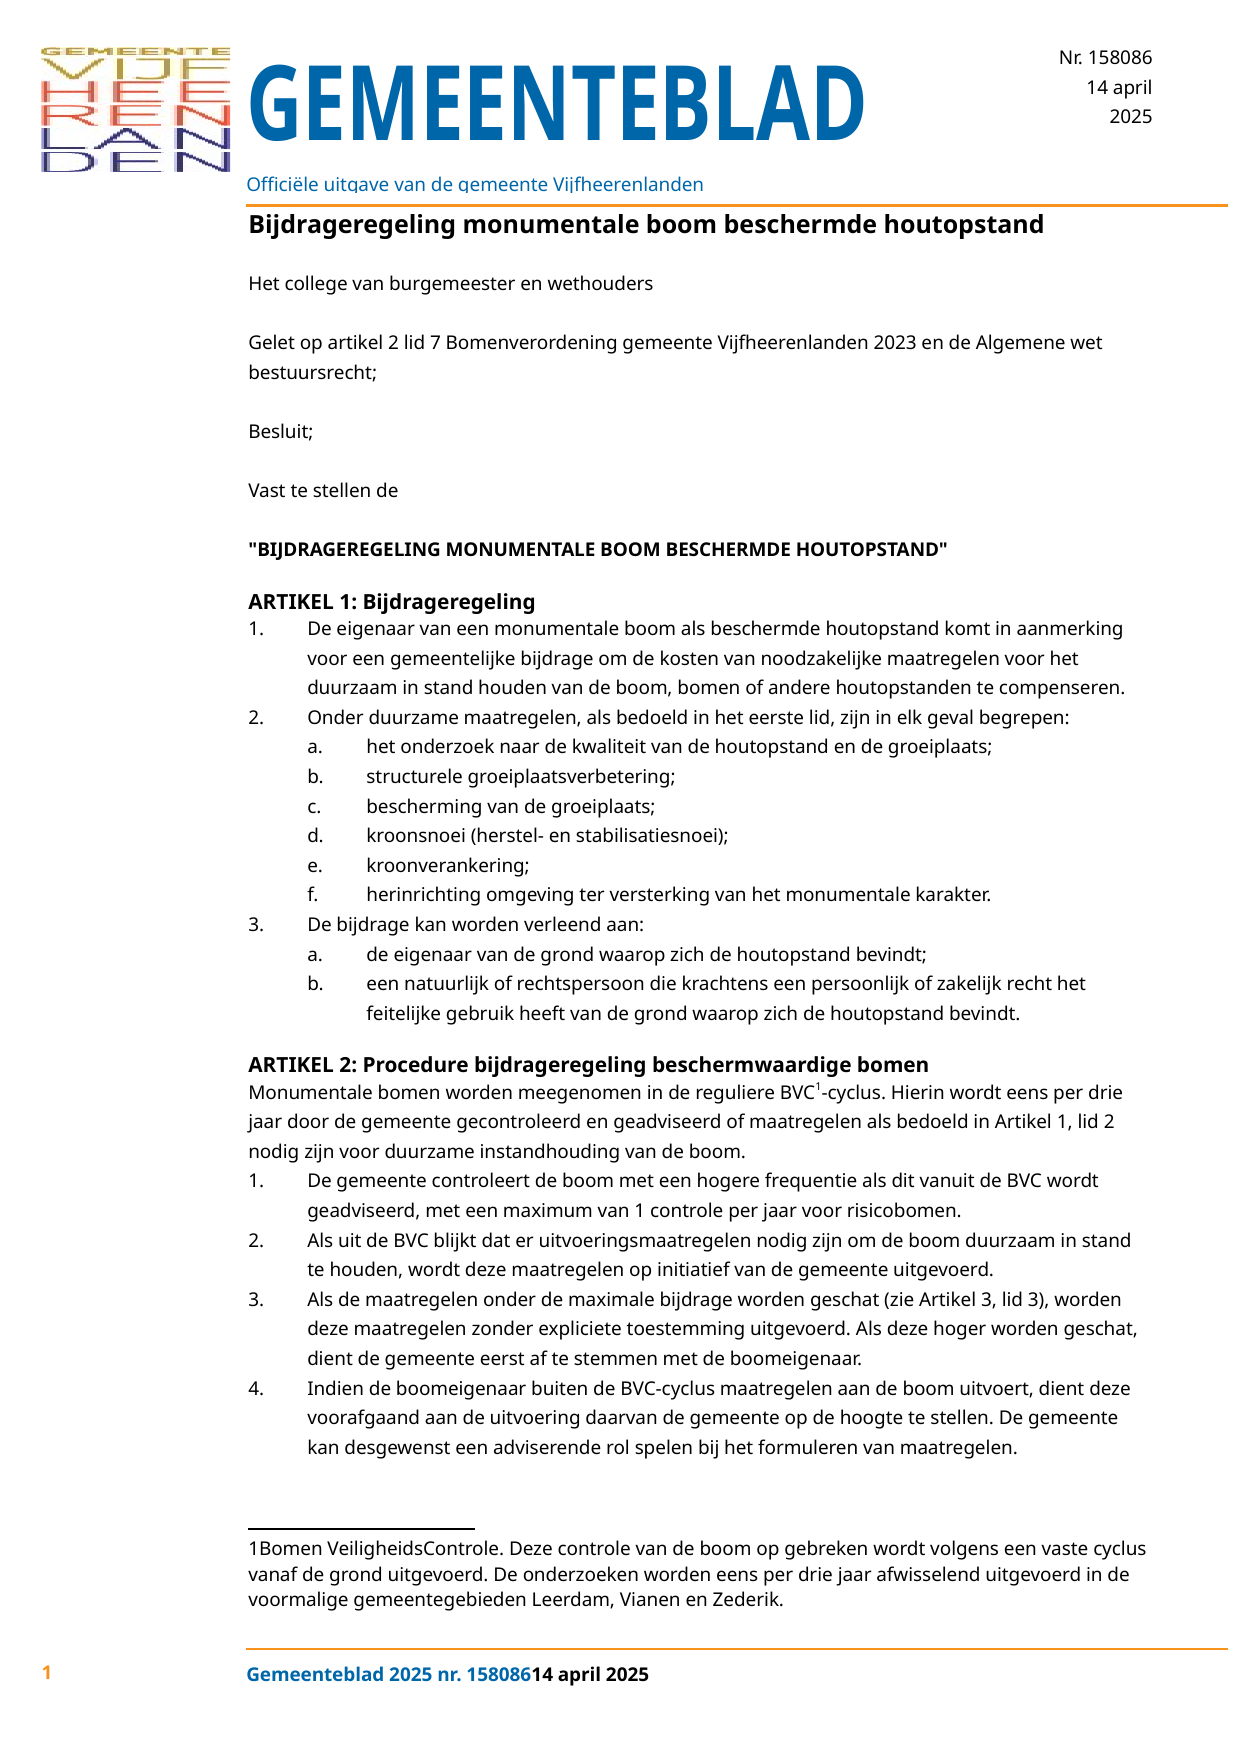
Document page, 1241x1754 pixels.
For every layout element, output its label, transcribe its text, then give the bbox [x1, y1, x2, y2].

text Het college van burgemeester en wethouders [248, 270, 1152, 296]
text Gelet op artikel 2 lid 7 Bomenverordening gemeente Vijfheerenlanden 2023 en de Algemene wet bestuursrecht; [248, 329, 1152, 385]
list Als uit de BVC blijkt dat er uitvoeringsmaatregelen nodig zijn om de boom duurzaam in stand te houden, wordt deze maatregelen op initiatief van de gemeente uitgevoerd. [248, 1227, 1152, 1282]
text ARTIKEL 2: Procedure bijdrageregeling beschermwaardige bomen [248, 1050, 1152, 1079]
picture [41, 47, 231, 172]
text Besluit; [248, 418, 1152, 444]
list bescherming van de groeiplaats; [307, 793, 1152, 819]
text ARTIKEL 1: Bijdrageregeling [248, 587, 1152, 615]
text Bomen VeiligheidsControle. Deze controle van de boom op gebreken wordt volgens een vaste cyclus vanaf de grond uitgevoerd. De onderzoeken worden eens per drie jaar afwisselend uitgevoerd in de voormalige gemeentegebieden Leerdam, Vianen en Zederik. [248, 1535, 1152, 1612]
list Onder duurzame maatregelen, als bedoeld in het eerste lid, zijn in elk geval begrepen: [248, 704, 1152, 730]
list het onderzoek naar de kwaliteit van de houtopstand en de groeiplaats; [307, 734, 1152, 759]
list De gemeente controleert de boom met een hogere frequentie als dit vanuit de BVC wordt geadviseerd, met een maximum van 1 controle per jaar voor risicobomen. [248, 1168, 1152, 1223]
list De eigenaar van een monumentale boom als beschermde houtopstand komt in aanmerking voor een gemeentelijke bijdrage om de kosten van noodzakelijke maatregelen voor het duurzaam in stand houden van de boom, bomen of andere houtopstanden te compenseren. [248, 615, 1152, 700]
list Indien de boomeigenaar buiten de BVC-cyclus maatregelen aan de boom uitvoert, dient deze voorafgaand aan de uitvoering daarvan de gemeente op de hoogte te stellen. De gemeente kan desgewenst een adviserende rol spelen bij het formuleren van maatregelen. [248, 1375, 1152, 1459]
list Als de maatregelen onder de maximale bijdrage worden geschat (zie Artikel 3, lid 3), worden deze maatregelen zonder expliciete toestemming uitgevoerd. Als deze hoger worden geschat, dient de gemeente eerst af te stemmen met de boomeigenaar. [248, 1286, 1152, 1371]
text Vast te stellen de [248, 477, 1152, 503]
text Bijdrageregeling monumentale boom beschermde houtopstand [248, 207, 1152, 241]
list structurele groeiplaatsverbetering; [307, 763, 1152, 789]
text Monumentale bomen worden meegenomen in de reguliere BVC-cyclus. Hierin wordt eens per drie jaar door de gemeente gecontroleerd en geadviseerd of maatregelen als bedoeld in Artikel 1, lid 2 nodig zijn voor duurzame instandhouding van de boom. [248, 1079, 1152, 1164]
list kroonverankering; [307, 852, 1152, 878]
list de eigenaar van de grond waarop zich de houtopstand bevindt; [307, 941, 1152, 967]
text "BIJDRAGEREGELING MONUMENTALE BOOM BESCHERMDE HOUTOPSTAND" [248, 537, 1152, 562]
list kroonsnoei (herstel- en stabilisatiesnoei); [307, 822, 1152, 848]
list een natuurlijk of rechtspersoon die krachtens een persoonlijk of zakelijk recht het feitelijke gebruik heeft van de grond waarop zich de houtopstand bevindt. [307, 970, 1152, 1026]
list De bijdrage kan worden verleend aan: [248, 911, 1152, 937]
list herinrichting omgeving ter versterking van het monumentale karakter. [307, 882, 1152, 907]
